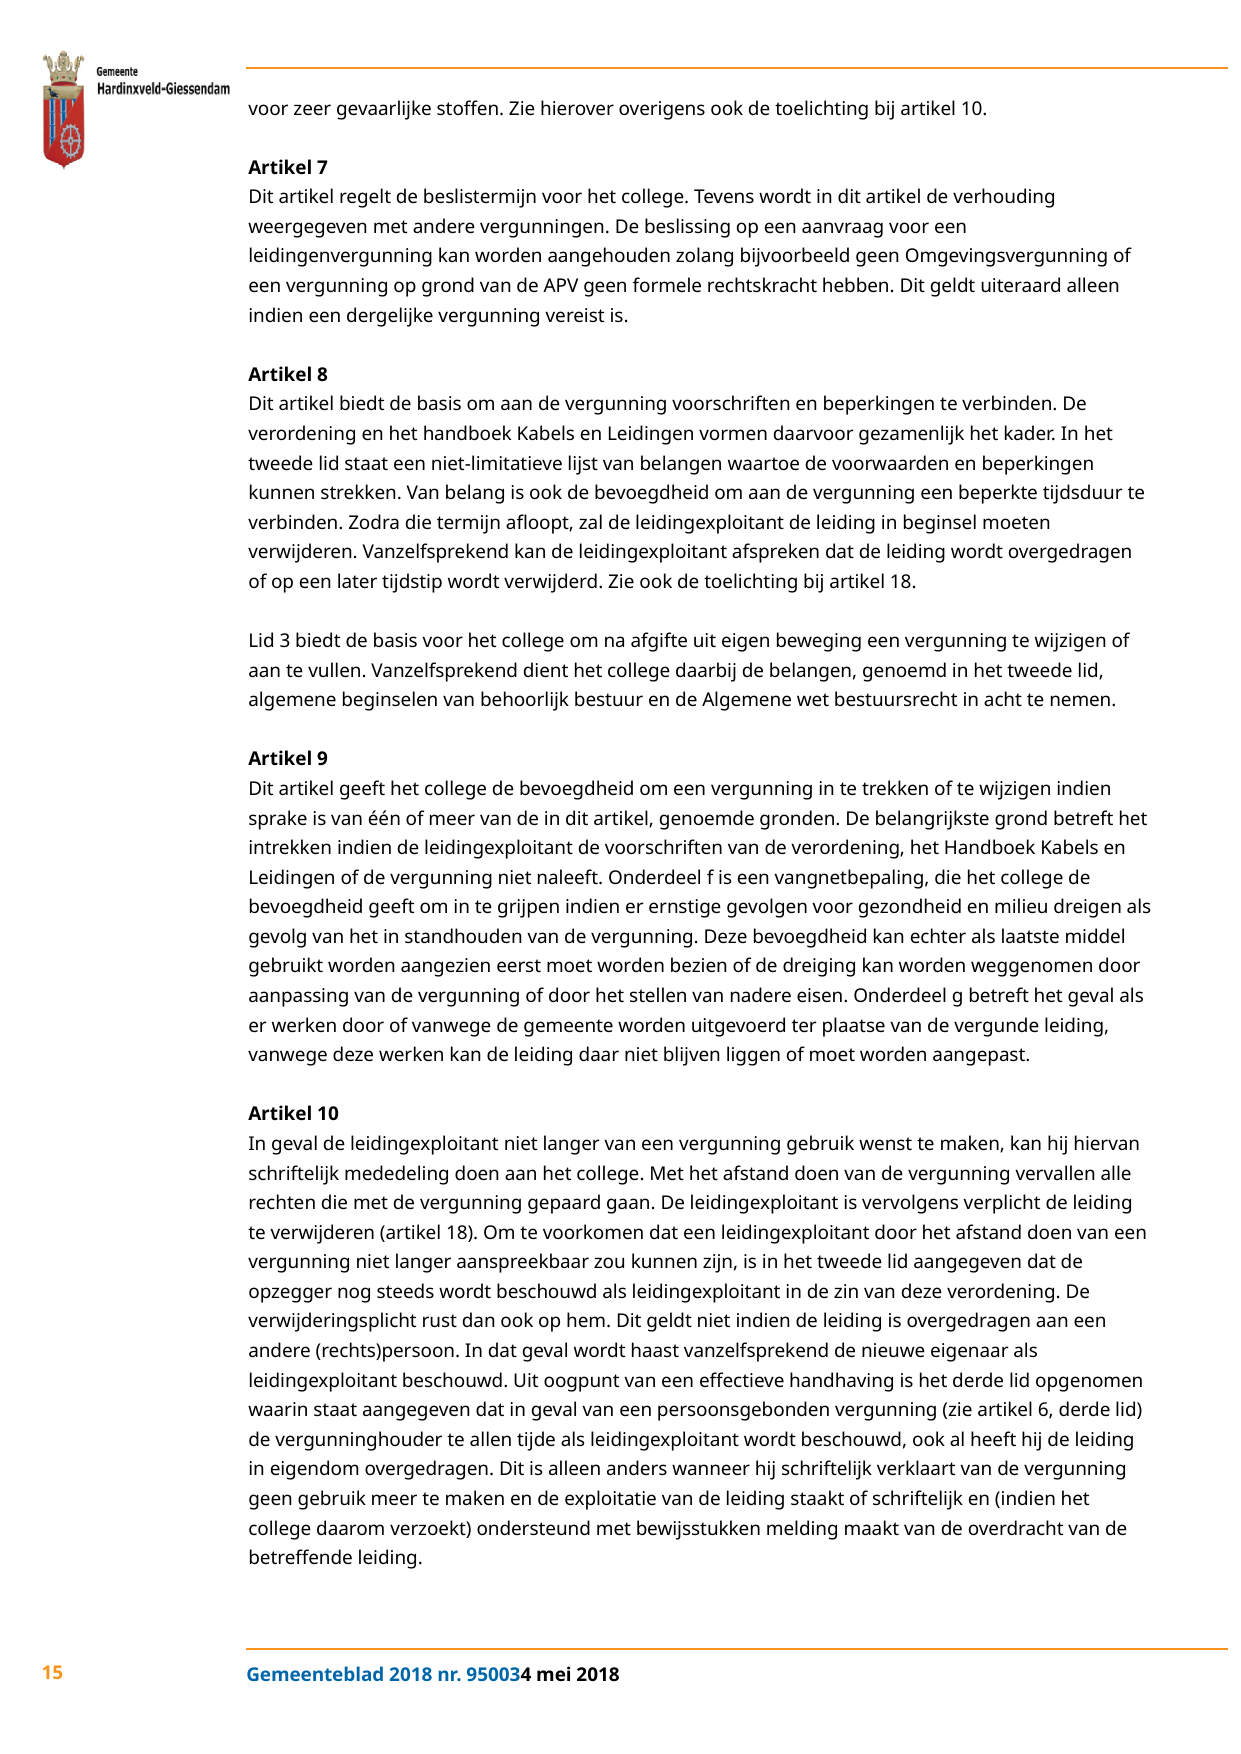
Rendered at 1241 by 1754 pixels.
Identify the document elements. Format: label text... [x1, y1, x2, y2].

text Dit artikel biedt de basis om aan de vergunning voorschriften en beperkingen te verbinden. De verordening en het handboek Kabels en Leidingen vormen daarvoor gezamenlijk het kader. In het tweede lid staat een niet-limitatieve lijst van belangen waartoe de voorwaarden en beperkingen kunnen strekken. Van belang is ook de bevoegdheid om aan de vergunning een beperkte tijdsduur te verbinden. Zodra die termijn afloopt, zal de leidingexploitant de leiding in beginsel moeten verwijderen. Vanzelfsprekend kan de leidingexploitant afspreken dat de leiding wordt overgedragen of op een later tijdstip wordt verwijderd. Zie ook de toelichting bij artikel 18. [248, 391, 1152, 594]
text Lid 3 biedt de basis voor het college om na afgifte uit eigen beweging een vergunning te wijzigen of aan te vullen. Vanzelfsprekend dient het college daarbij de belangen, genoemd in het tweede lid, algemene beginselen van behoorlijk bestuur en de Algemene wet bestuursrecht in acht te nemen. [248, 627, 1152, 712]
text Artikel 10 [248, 1101, 1152, 1126]
picture [41, 47, 231, 172]
text Artikel 9 [248, 746, 1152, 771]
text In geval de leidingexploitant niet langer van een vergunning gebruik wenst te maken, kan hij hiervan schriftelijk mededeling doen aan het college. Met het afstand doen van de vergunning vervallen alle rechten die met de vergunning gepaard gaan. De leidingexploitant is vervolgens verplicht de leiding te verwijderen (artikel 18). Om te voorkomen dat een leidingexploitant door het afstand doen van een vergunning niet langer aanspreekbaar zou kunnen zijn, is in het tweede lid aangegeven dat de opzegger nog steeds wordt beschouwd als leidingexploitant in de zin van deze verordening. De verwijderingsplicht rust dan ook op hem. Dit geldt niet indien de leiding is overgedragen aan een andere (rechts)persoon. In dat geval wordt haast vanzelfsprekend de nieuwe eigenaar als leidingexploitant beschouwd. Uit oogpunt van een effectieve handhaving is het derde lid opgenomen waarin staat aangegeven dat in geval van een persoonsgebonden vergunning (zie artikel 6, derde lid) de vergunninghouder te allen tijde als leidingexploitant wordt beschouwd, ook al heeft hij de leiding in eigendom overgedragen. Dit is alleen anders wanneer hij schriftelijk verklaart van de vergunning geen gebruik meer te maken en de exploitatie van de leiding staakt of schriftelijk en (indien het college daarom verzoekt) ondersteund met bewijsstukken melding maakt van de overdracht van de betreffende leiding. [248, 1130, 1152, 1570]
text Dit artikel geeft het college de bevoegdheid om een vergunning in te trekken of te wijzigen indien sprake is van één of meer van de in dit artikel, genoemde gronden. De belangrijkste grond betreft het intrekken indien de leidingexploitant de voorschriften van de verordening, het Handboek Kabels en Leidingen of de vergunning niet naleeft. Onderdeel f is een vangnetbepaling, die het college de bevoegdheid geeft om in te grijpen indien er ernstige gevolgen voor gezondheid en milieu dreigen als gevolg van het in standhouden van de vergunning. Deze bevoegdheid kan echter als laatste middel gebruikt worden aangezien eerst moet worden bezien of de dreiging kan worden weggenomen door aanpassing van de vergunning of door het stellen van nadere eisen. Onderdeel g betreft het geval als er werken door of vanwege de gemeente worden uitgevoerd ter plaatse van de vergunde leiding, vanwege deze werken kan de leiding daar niet blijven liggen of moet worden aangepast. [248, 775, 1152, 1067]
text Artikel 7 [248, 154, 1152, 180]
text Dit artikel regelt de beslistermijn voor het college. Tevens wordt in dit artikel de verhouding weergegeven met andere vergunningen. De beslissing op een aanvraag voor een leidingenvergunning kan worden aangehouden zolang bijvoorbeeld geen Omgevingsvergunning of een vergunning op grond van de APV geen formele rechtskracht hebben. Dit geldt uiteraard alleen indien een dergelijke vergunning vereist is. [248, 183, 1152, 328]
text Artikel 8 [248, 361, 1152, 387]
text voor zeer gevaarlijke stoffen. Zie hierover overigens ook de toelichting bij artikel 10. [248, 95, 1152, 121]
